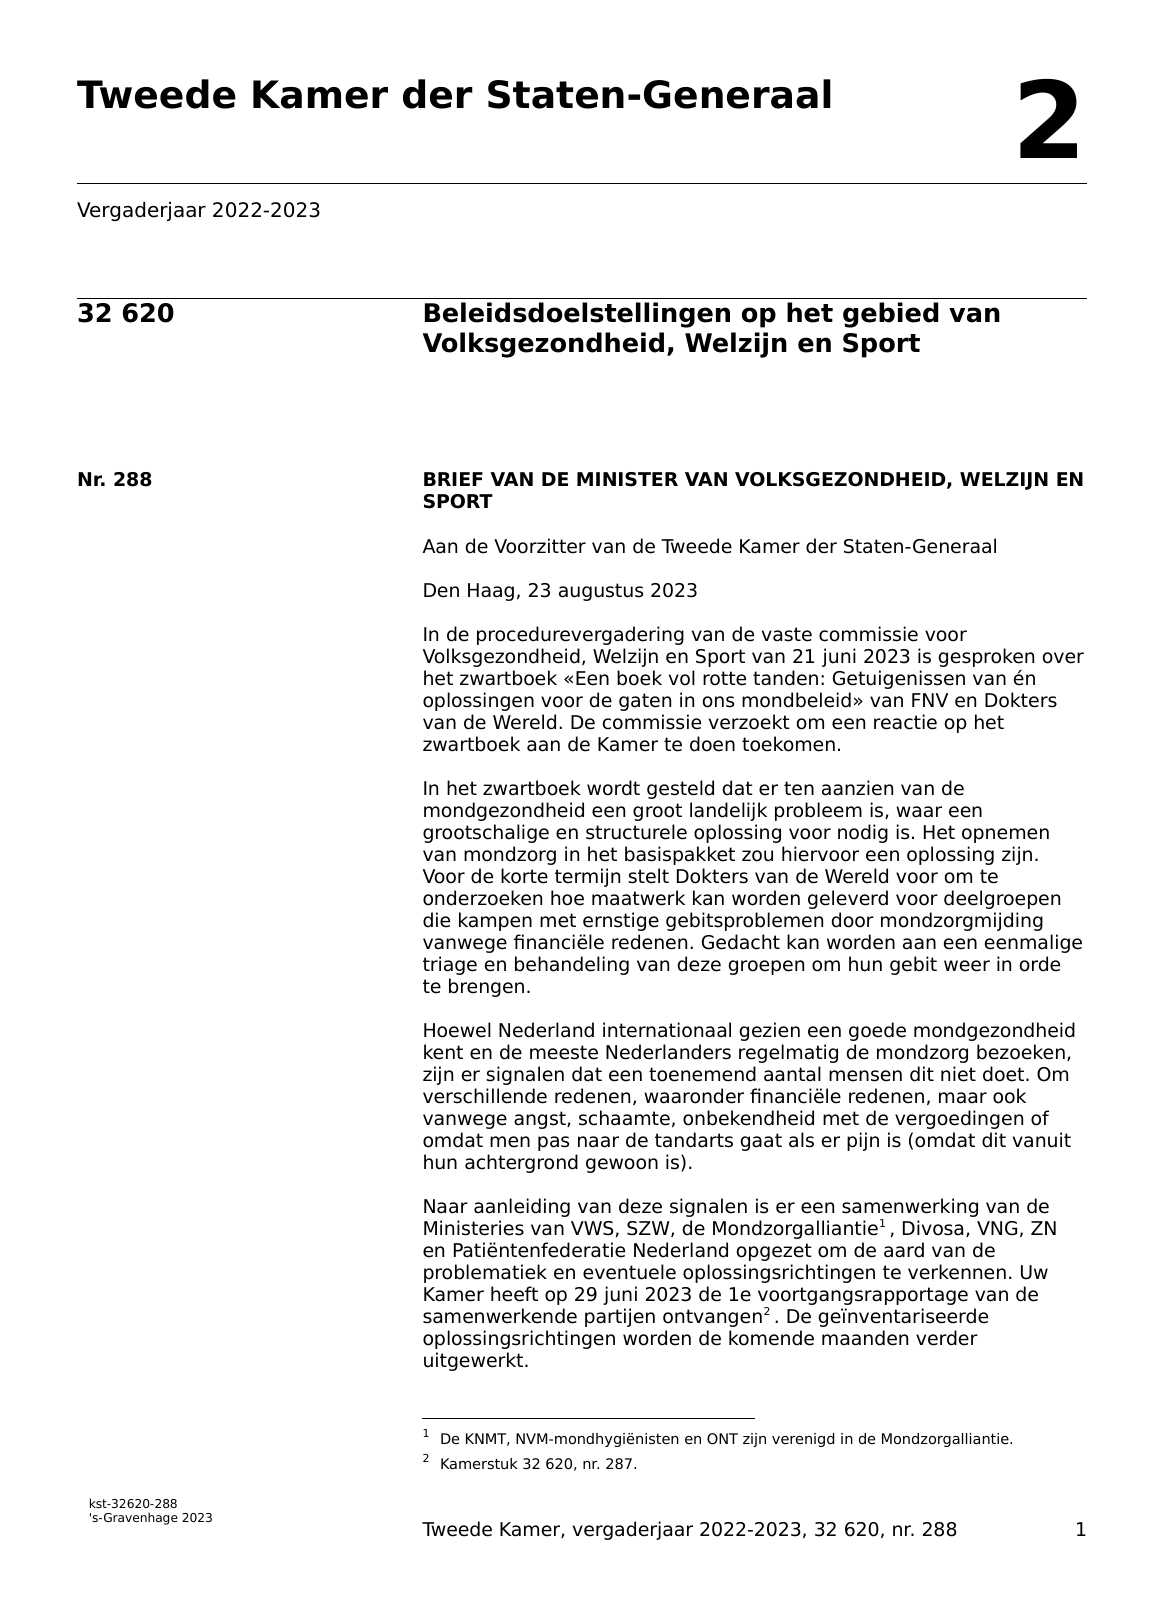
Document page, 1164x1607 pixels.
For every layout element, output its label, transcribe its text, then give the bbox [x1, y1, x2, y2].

text kst-32620-288 [88, 1497, 323, 1511]
text Hoewel Nederland internationaal gezien een goede mondgezondheid kent en de meeste Nederlanders regelmatig de mondzorg bezoeken, zijn er signalen dat een toenemend aantal mensen dit niet doet. Om verschillende redenen, waaronder financiële redenen, maar ook vanwege angst, schaamte, onbekendheid met de vergoedingen of omdat men pas naar de tandarts gaat als er pijn is (omdat dit vanuit hun achtergrond gewoon is). [422, 1020, 1087, 1174]
table_cell Vergaderjaar 2022-2023 [77, 184, 1087, 298]
text 's-Gravenhage 2023 [88, 1511, 323, 1525]
text Aan de Voorzitter van de Tweede Kamer der Staten-Generaal [422, 536, 1087, 557]
table_header 2 [886, 59, 1087, 183]
subtitle Nr. 288 BRIEF VAN DE MINISTER VAN VOLKSGEZONDHEID, WELZIJN EN SPORT [77, 469, 1087, 513]
subtitle 32 620 Beleidsdoelstellingen op het gebied van Volksgezondheid, Welzijn en Sport [77, 299, 1087, 358]
text Den Haag, 23 augustus 2023 [422, 580, 1087, 602]
text In de procedurevergadering van de vaste commissie voor Volksgezondheid, Welzijn en Sport van 21 juni 2023 is gesproken over het zwartboek «Een boek vol rotte tanden: Getuigenissen van én oplossingen voor de gaten in ons mondbeleid» van FNV en Dokters van de Wereld. De commissie verzoekt om een reactie op het zwartboek aan de Kamer te doen toekomen. [422, 624, 1087, 756]
text Kamerstuk 32 620, nr. 287. [422, 1452, 1087, 1474]
table_header Tweede Kamer der Staten-Generaal [77, 59, 886, 183]
text Naar aanleiding van deze signalen is er een samenwerking van de Ministeries van VWS, SZW, de Mondzorgalliantie, Divosa, VNG, ZN en Patiëntenfederatie Nederland opgezet om de aard van de problematiek en eventuele oplossingsrichtingen te verkennen. Uw Kamer heeft op 29 juni 2023 de 1e voortgangsrapportage van de samenwerkende partijen ontvangen. De geïnventariseerde oplossingsrichtingen worden de komende maanden verder uitgewerkt. [422, 1196, 1087, 1372]
text De KNMT, NVM-mondhygiënisten en ONT zijn verenigd in de Mondzorgalliantie. [422, 1427, 1087, 1449]
text In het zwartboek wordt gesteld dat er ten aanzien van de mondgezondheid een groot landelijk probleem is, waar een grootschalige en structurele oplossing voor nodig is. Het opnemen van mondzorg in het basispakket zou hiervoor een oplossing zijn. Voor de korte termijn stelt Dokters van de Wereld voor om te onderzoeken hoe maatwerk kan worden geleverd voor deelgroepen die kampen met ernstige gebitsproblemen door mondzorgmijding vanwege financiële redenen. Gedacht kan worden aan een eenmalige triage en behandeling van deze groepen om hun gebit weer in orde te brengen. [422, 778, 1087, 998]
